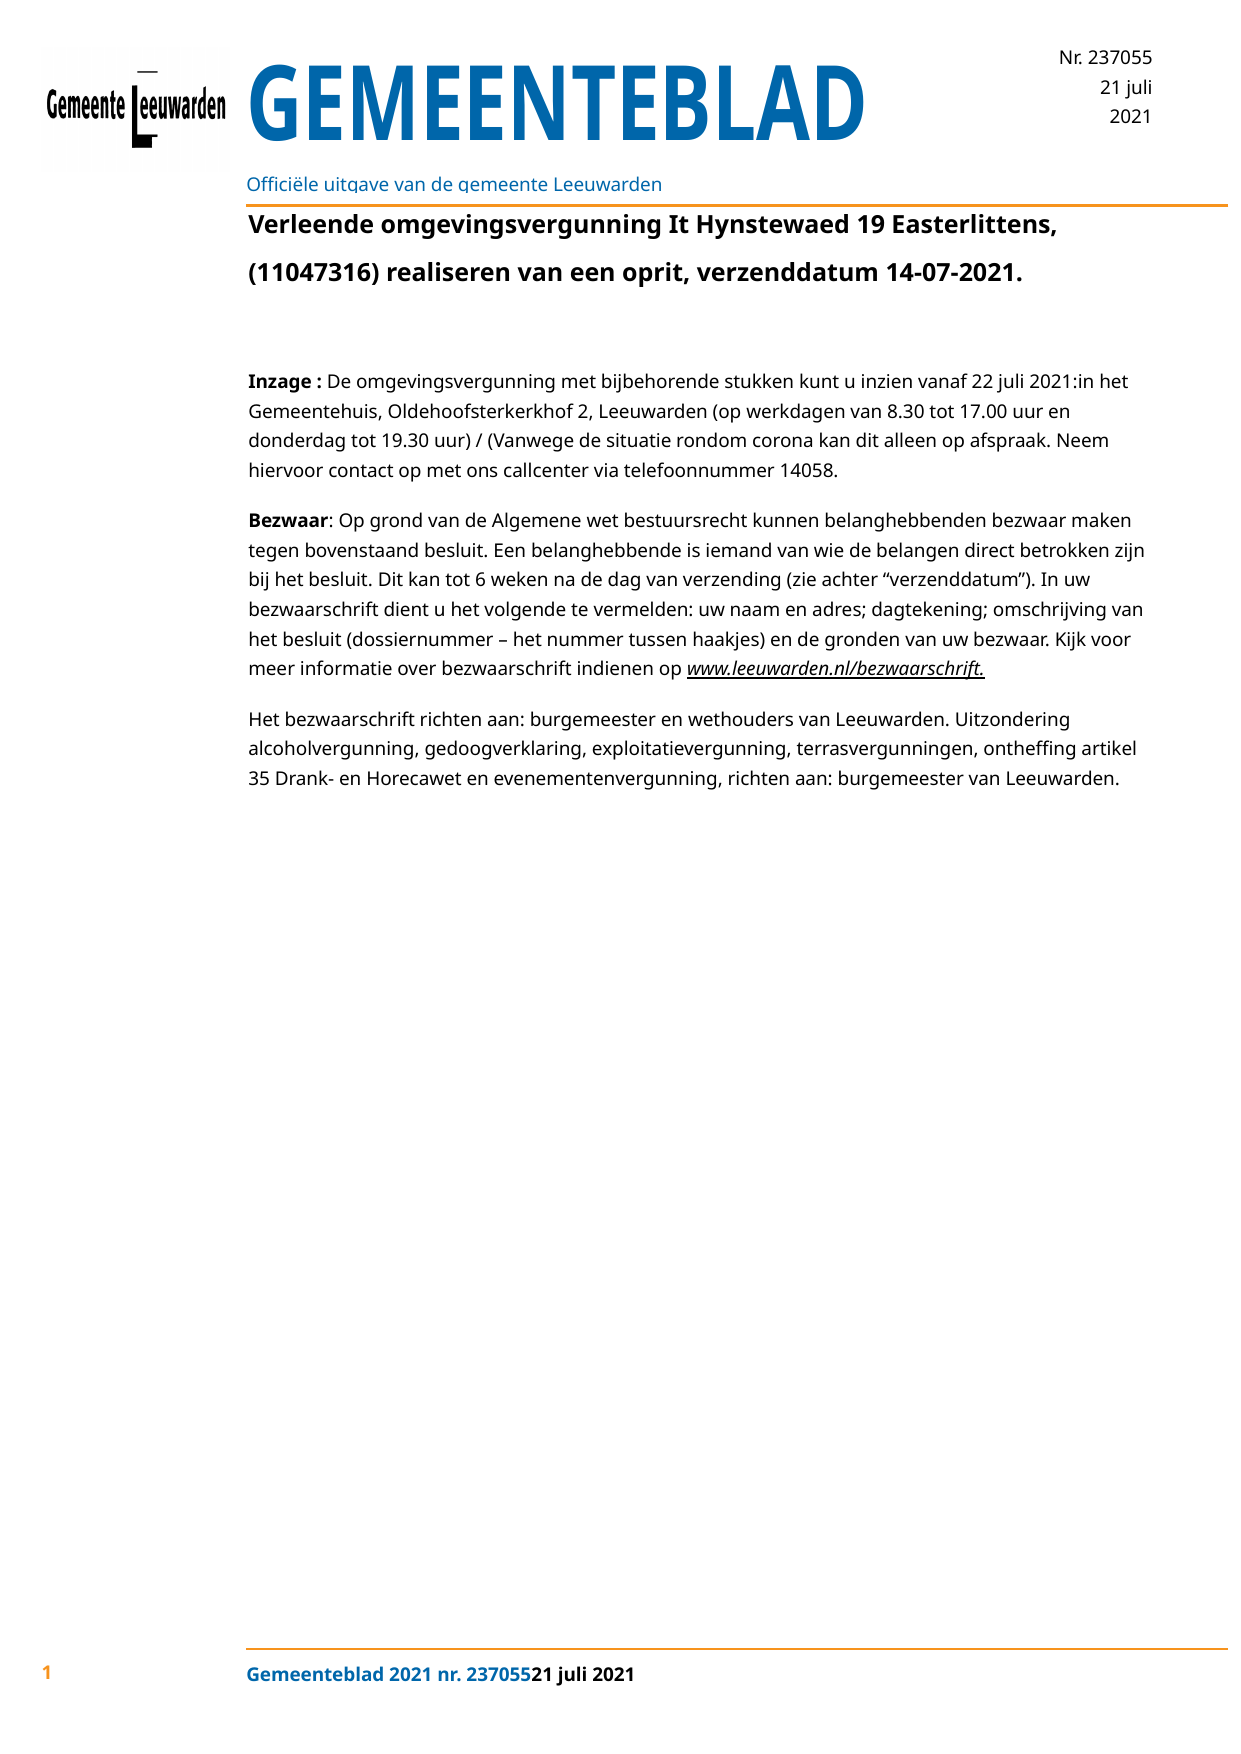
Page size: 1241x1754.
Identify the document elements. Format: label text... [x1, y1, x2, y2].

text Verleende omgevingsvergunning It Hynstewaed 19 Easterlittens, (11047316) realiseren van een oprit, verzenddatum 14-07-2021. [248, 207, 1152, 288]
text Inzage : De omgevingsvergunning met bijbehorende stukken kunt u inzien vanaf 22 juli 2021:in het Gemeentehuis, Oldehoofsterkerkhof 2, Leeuwarden (op werkdagen van 8.30 tot 17.00 uur en donderdag tot 19.30 uur) / (Vanwege de situatie rondom corona kan dit alleen op afspraak. Neem hiervoor contact op met ons callcenter via telefoonnummer 14058. [248, 368, 1152, 483]
picture [41, 47, 231, 172]
text Bezwaar: Op grond van de Algemene wet bestuursrecht kunnen belanghebbenden bezwaar maken tegen bovenstaand besluit. Een belanghebbende is iemand van wie de belangen direct betrokken zijn bij het besluit. Dit kan tot 6 weken na de dag van verzending (zie achter “verzenddatum”). In uw bezwaarschrift dient u het volgende te vermelden: uw naam en adres; dagtekening; omschrijving van het besluit (dossiernummer – het nummer tussen haakjes) en de gronden van uw bezwaar. Kijk voor meer informatie over bezwaarschrift indienen op www.leeuwarden.nl/bezwaarschrift. [248, 507, 1152, 681]
text Het bezwaarschrift richten aan: burgemeester en wethouders van Leeuwarden. Uitzondering alcoholvergunning, gedoogverklaring, exploitatievergunning, terrasvergunningen, ontheffing artikel 35 Drank- en Horecawet en evenementenvergunning, richten aan: burgemeester van Leeuwarden. [248, 706, 1152, 791]
